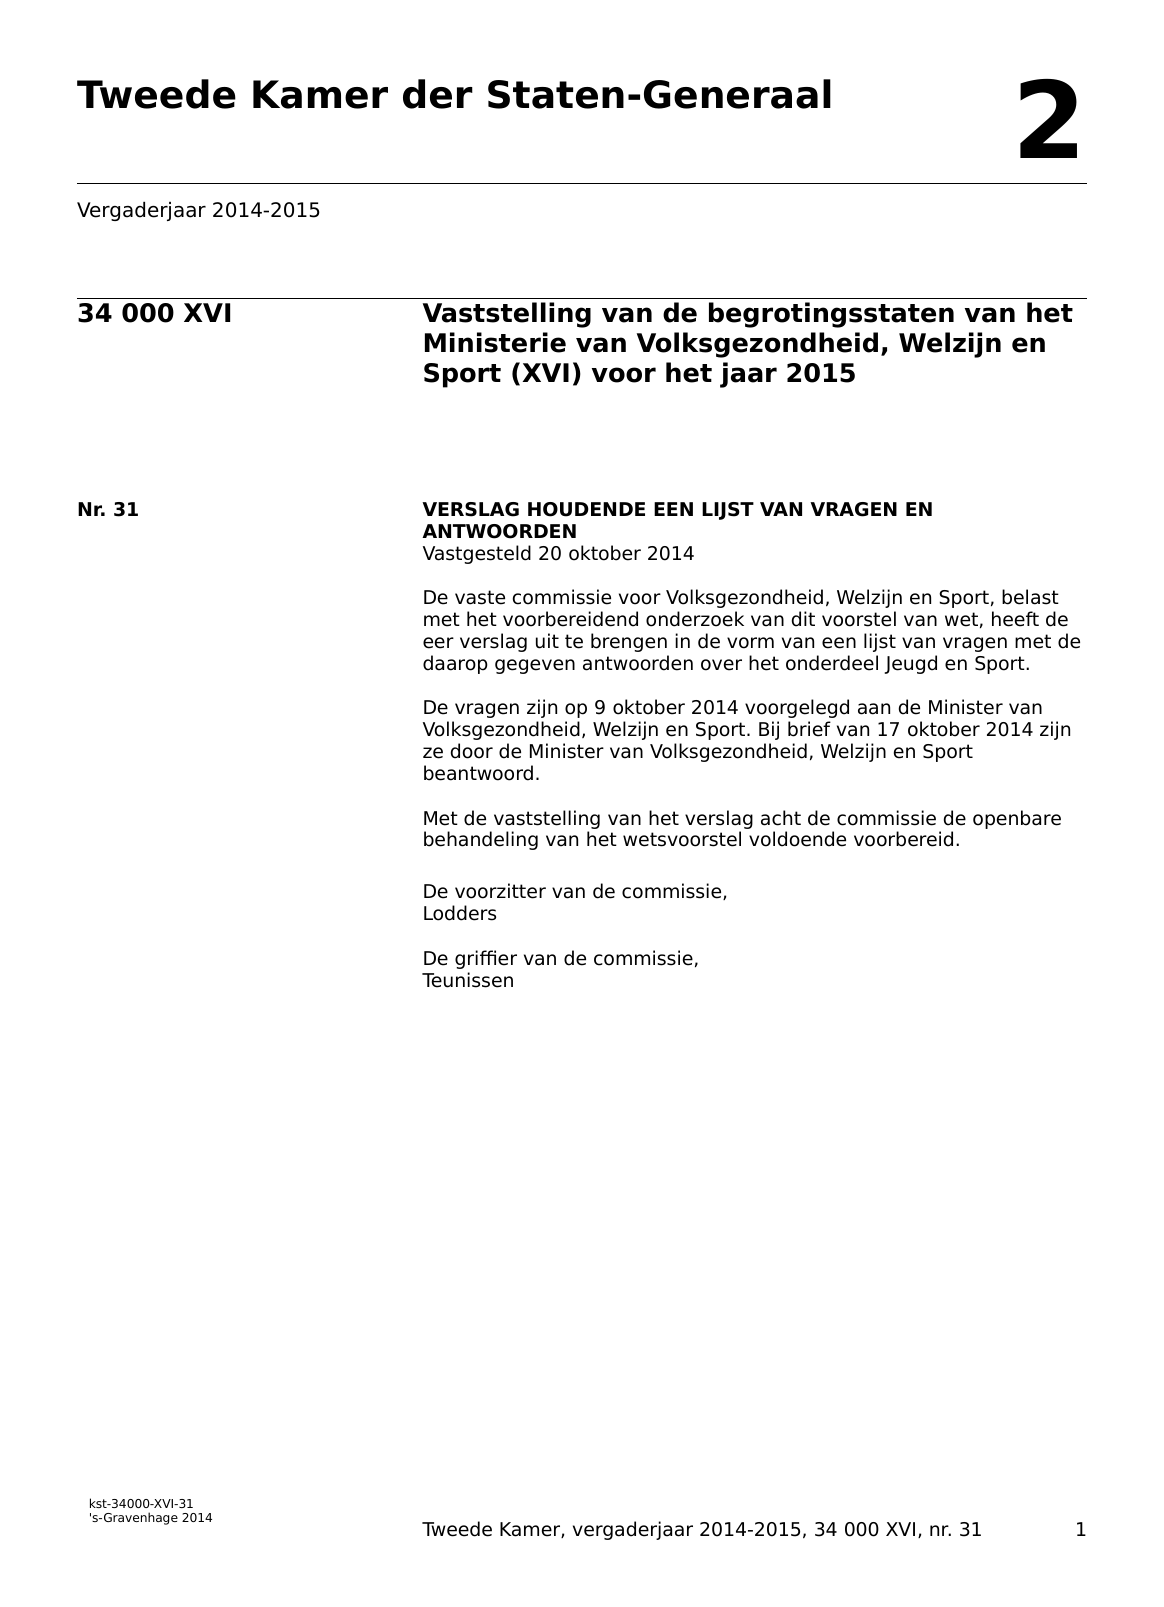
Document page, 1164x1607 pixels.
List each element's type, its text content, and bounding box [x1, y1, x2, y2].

table_header Tweede Kamer der Staten-Generaal [77, 59, 886, 183]
text kst-34000-XVI-31 [88, 1497, 323, 1511]
text De voorzitter van de commissie, Lodders [422, 881, 1087, 925]
table_cell Vergaderjaar 2014-2015 [77, 184, 1087, 298]
text Vastgesteld 20 oktober 2014 [422, 543, 1087, 565]
subtitle 34 000 XVI Vaststelling van de begrotingsstaten van het Ministerie van Volksgezondheid, Welzijn en Sport (XVI) voor het jaar 2015 [77, 299, 1087, 388]
text De vaste commissie voor Volksgezondheid, Welzijn en Sport, belast met het voorbereidend onderzoek van dit voorstel van wet, heeft de eer verslag uit te brengen in de vorm van een lijst van vragen met de daarop gegeven antwoorden over het onderdeel Jeugd en Sport. [422, 587, 1087, 675]
text De vragen zijn op 9 oktober 2014 voorgelegd aan de Minister van Volksgezondheid, Welzijn en Sport. Bij brief van 17 oktober 2014 zijn ze door de Minister van Volksgezondheid, Welzijn en Sport beantwoord. [422, 697, 1087, 785]
text Met de vaststelling van het verslag acht de commissie de openbare behandeling van het wetsvoorstel voldoende voorbereid. [422, 807, 1087, 851]
text 's-Gravenhage 2014 [88, 1511, 323, 1525]
subtitle Nr. 31 VERSLAG HOUDENDE EEN LIJST VAN VRAGEN EN ANTWOORDEN [77, 499, 1087, 543]
table_header 2 [886, 59, 1087, 183]
text De griffier van de commissie, Teunissen [422, 947, 1087, 991]
